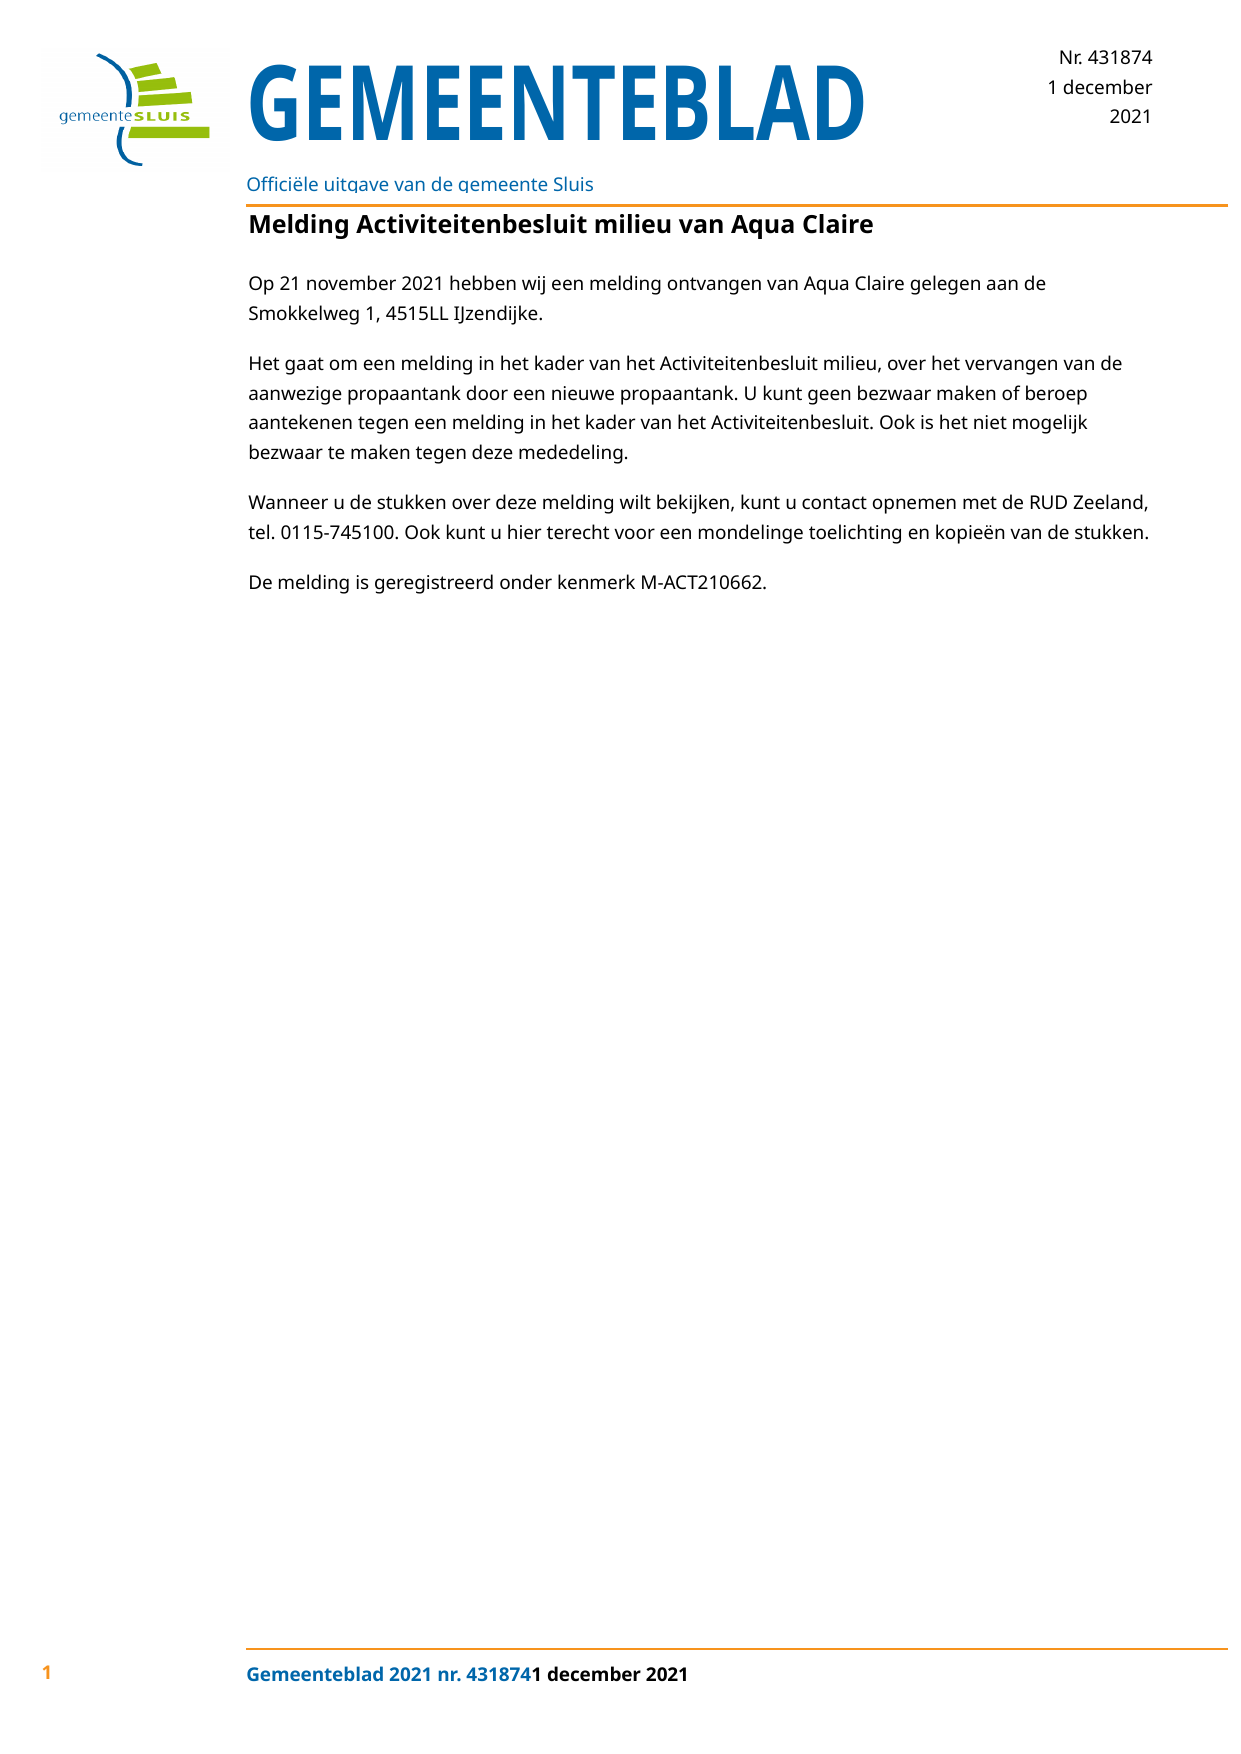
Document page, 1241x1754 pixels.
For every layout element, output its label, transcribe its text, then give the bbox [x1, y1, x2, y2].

text Melding Activiteitenbesluit milieu van Aqua Claire [248, 207, 1152, 241]
text Wanneer u de stukken over deze melding wilt bekijken, kunt u contact opnemen met de RUD Zeeland, tel. 0115-745100. Ook kunt u hier terecht voor een mondelinge toelichting en kopieën van de stukken. [248, 489, 1152, 545]
text Het gaat om een melding in het kader van het Activiteitenbesluit milieu, over het vervangen van de aanwezige propaantank door een nieuwe propaantank. U kunt geen bezwaar maken of beroep aantekenen tegen een melding in het kader van het Activiteitenbesluit. Ook is het niet mogelijk bezwaar te maken tegen deze mededeling. [248, 350, 1152, 465]
text De melding is geregistreerd onder kenmerk M-ACT210662. [248, 569, 1152, 595]
text Op 21 november 2021 hebben wij een melding ontvangen van Aqua Claire gelegen aan de Smokkelweg 1, 4515LL IJzendijke. [248, 270, 1152, 326]
picture [41, 47, 231, 172]
